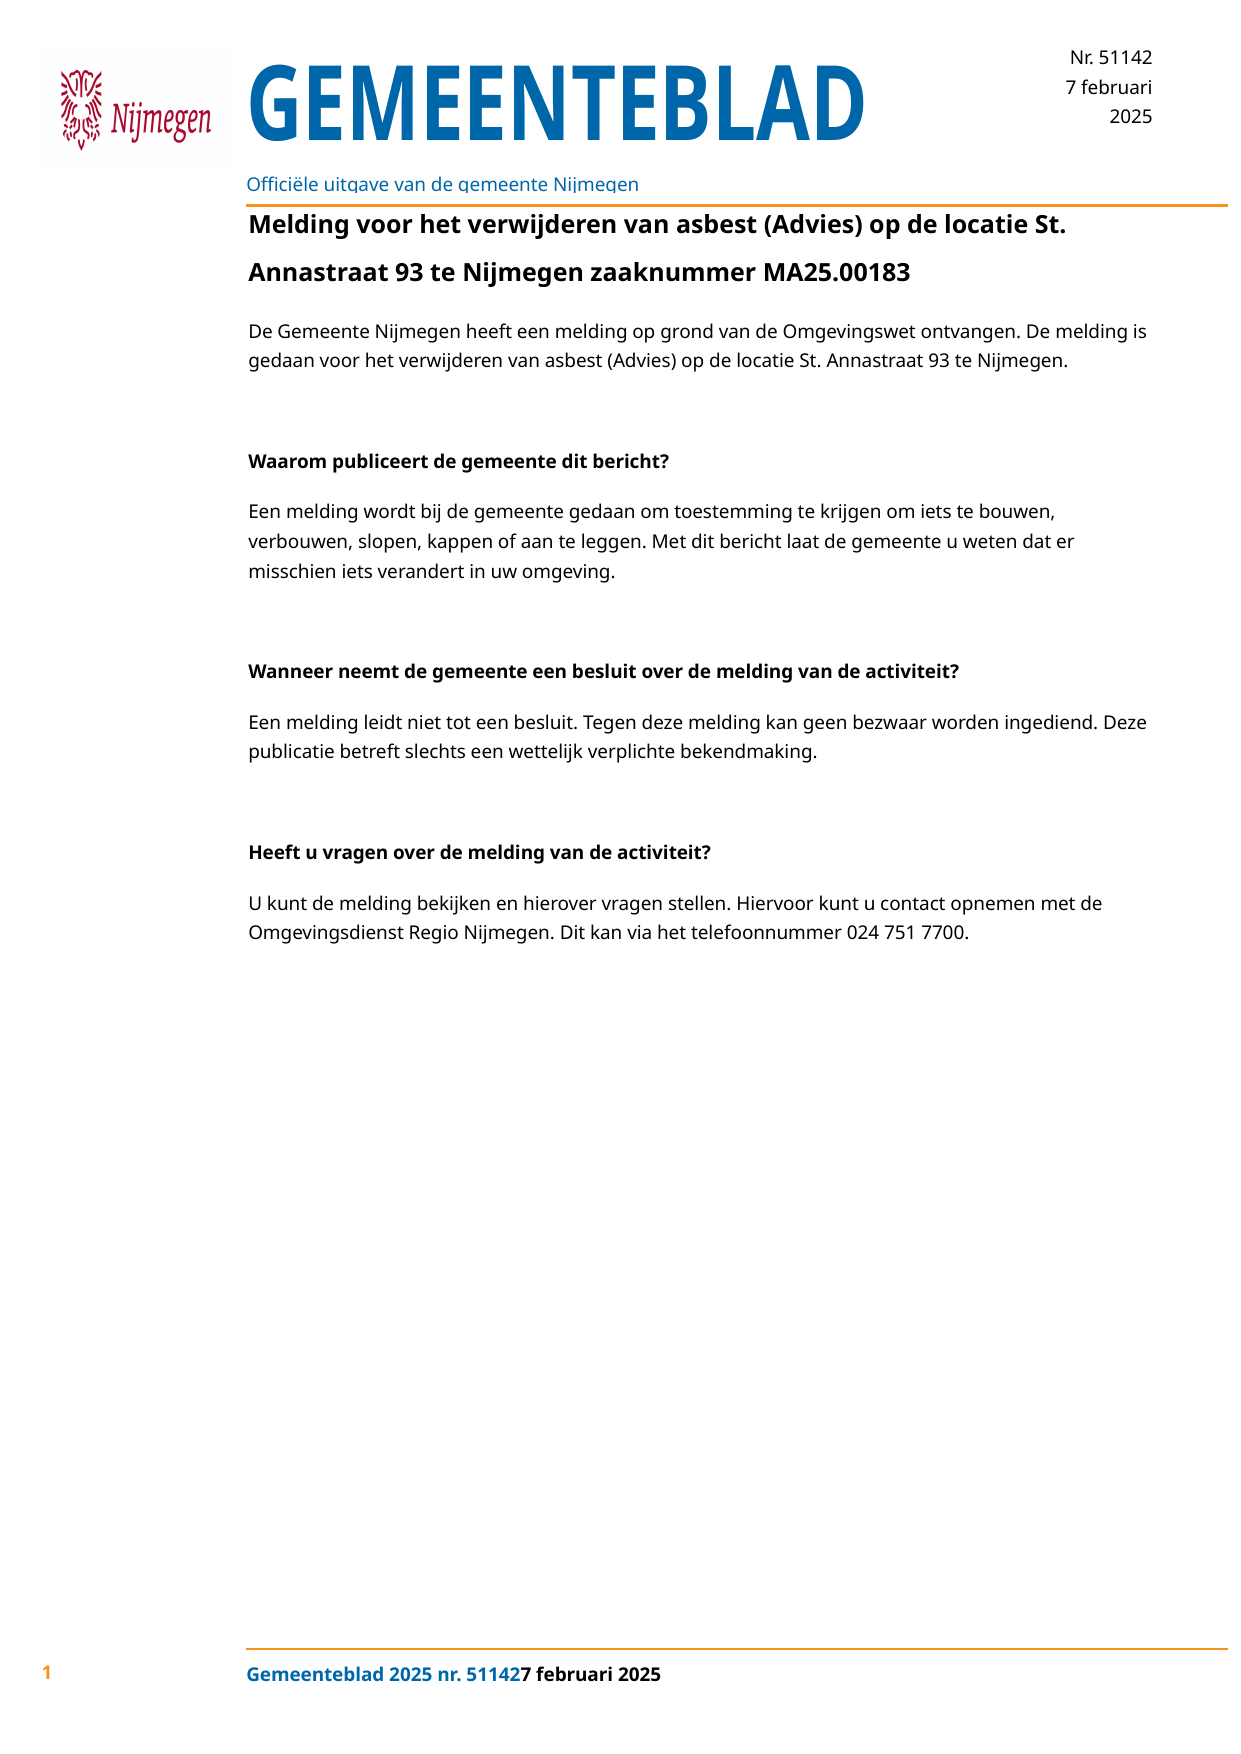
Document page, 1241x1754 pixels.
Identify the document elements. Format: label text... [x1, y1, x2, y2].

text Wanneer neemt de gemeente een besluit over de melding van de activiteit? [248, 659, 1152, 684]
picture [41, 47, 231, 172]
text Waarom publiceert de gemeente dit bericht? [248, 448, 1152, 474]
text De Gemeente Nijmegen heeft een melding op grond van de Omgevingswet ontvangen. De melding is gedaan voor het verwijderen van asbest (Advies) op de locatie St. Annastraat 93 te Nijmegen. [248, 318, 1152, 373]
text Heeft u vragen over de melding van de activiteit? [248, 839, 1152, 865]
text Melding voor het verwijderen van asbest (Advies) op de locatie St. Annastraat 93 te Nijmegen zaaknummer MA25.00183 [248, 207, 1152, 288]
text U kunt de melding bekijken en hierover vragen stellen. Hiervoor kunt u contact opnemen met de Omgevingsdienst Regio Nijmegen. Dit kan via het telefoonnummer 024 751 7700. [248, 890, 1152, 945]
text Een melding leidt niet tot een besluit. Tegen deze melding kan geen bezwaar worden ingediend. Deze publicatie betreft slechts een wettelijk verplichte bekendmaking. [248, 709, 1152, 764]
text Een melding wordt bij de gemeente gedaan om toestemming te krijgen om iets te bouwen, verbouwen, slopen, kappen of aan te leggen. Met dit bericht laat de gemeente u weten dat er misschien iets verandert in uw omgeving. [248, 499, 1152, 584]
